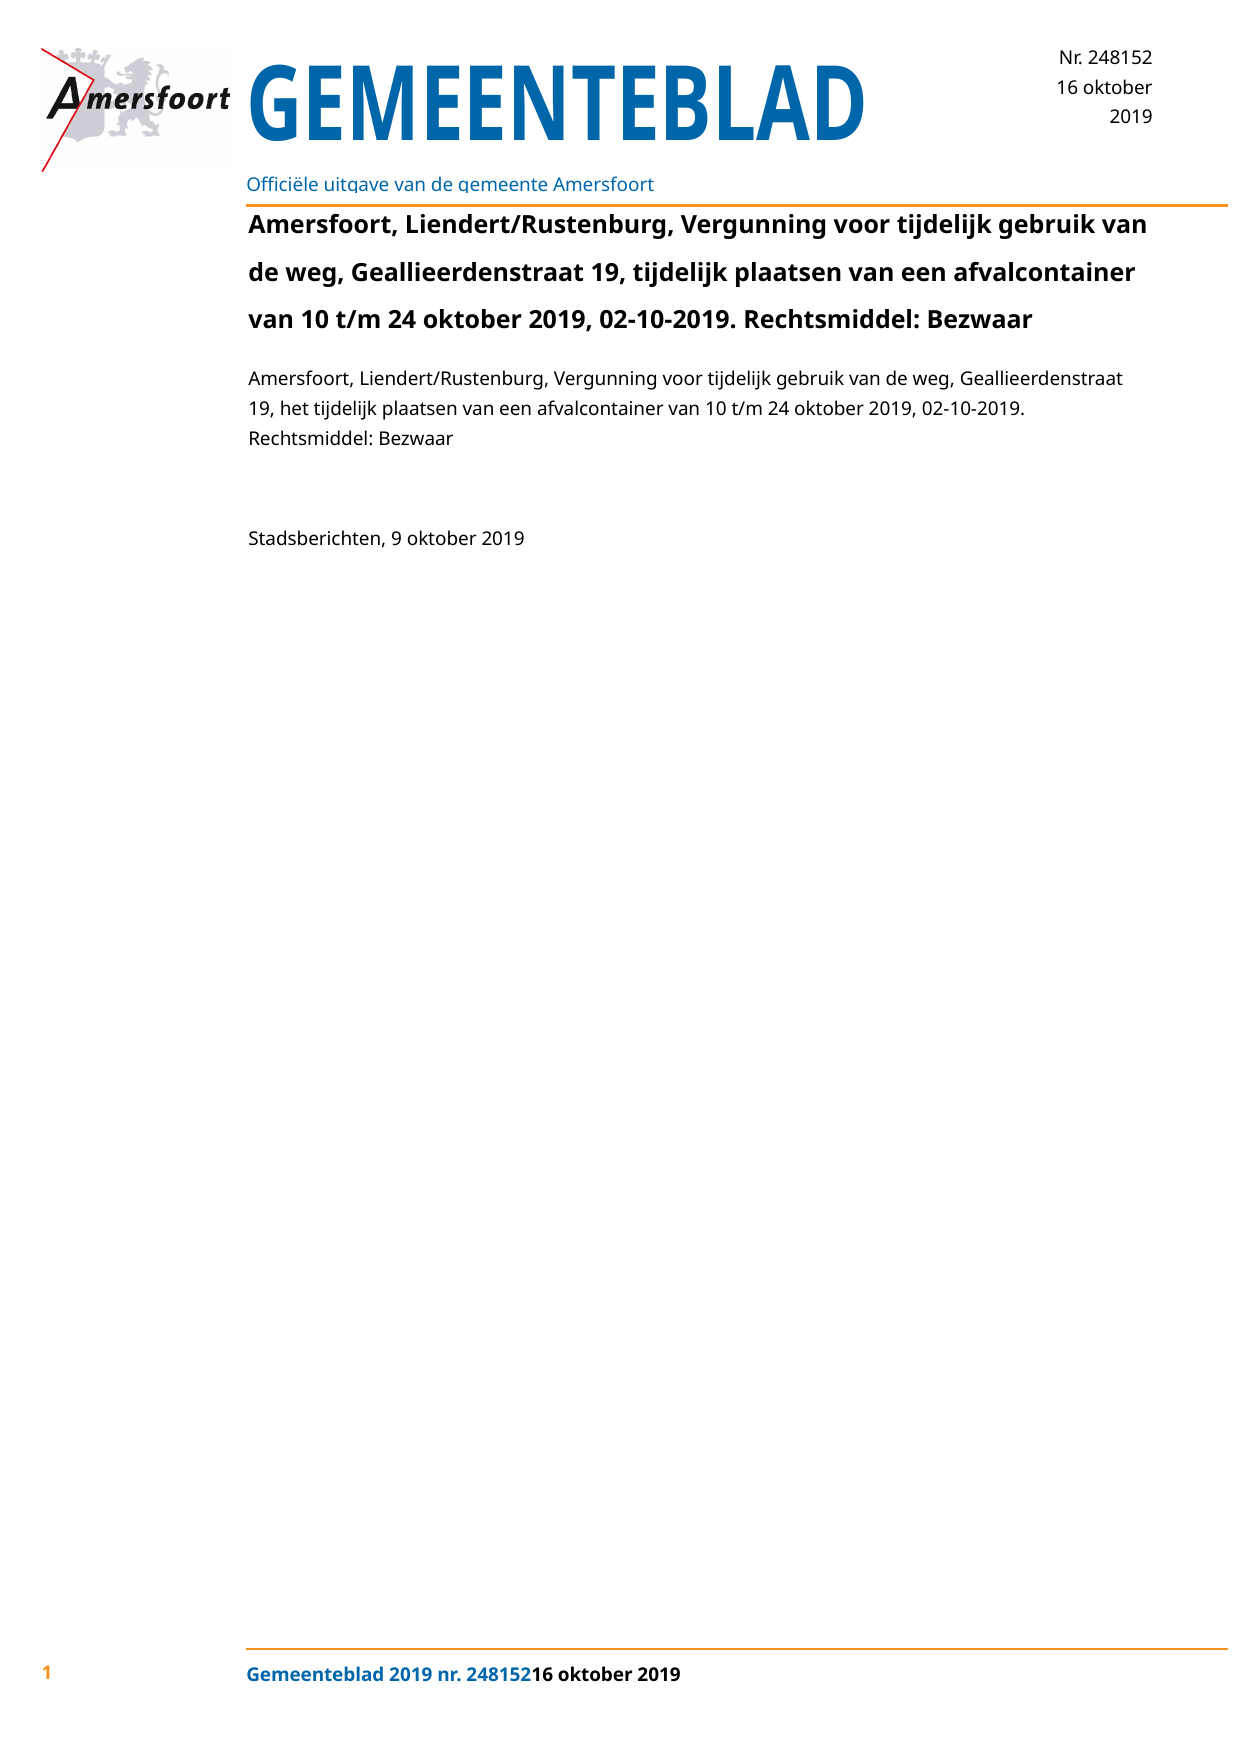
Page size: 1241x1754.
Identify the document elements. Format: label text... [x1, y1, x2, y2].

text Amersfoort, Liendert/Rustenburg, Vergunning voor tijdelijk gebruik van de weg, Geallieerdenstraat 19, tijdelijk plaatsen van een afvalcontainer van 10 t/m 24 oktober 2019, 02-10-2019. Rechtsmiddel: Bezwaar [248, 207, 1152, 336]
text Amersfoort, Liendert/Rustenburg, Vergunning voor tijdelijk gebruik van de weg, Geallieerdenstraat 19, het tijdelijk plaatsen van een afvalcontainer van 10 t/m 24 oktober 2019, 02-10-2019. Rechtsmiddel: Bezwaar [248, 366, 1152, 450]
text Stadsberichten, 9 oktober 2019 [248, 526, 1152, 551]
picture [41, 47, 231, 172]
